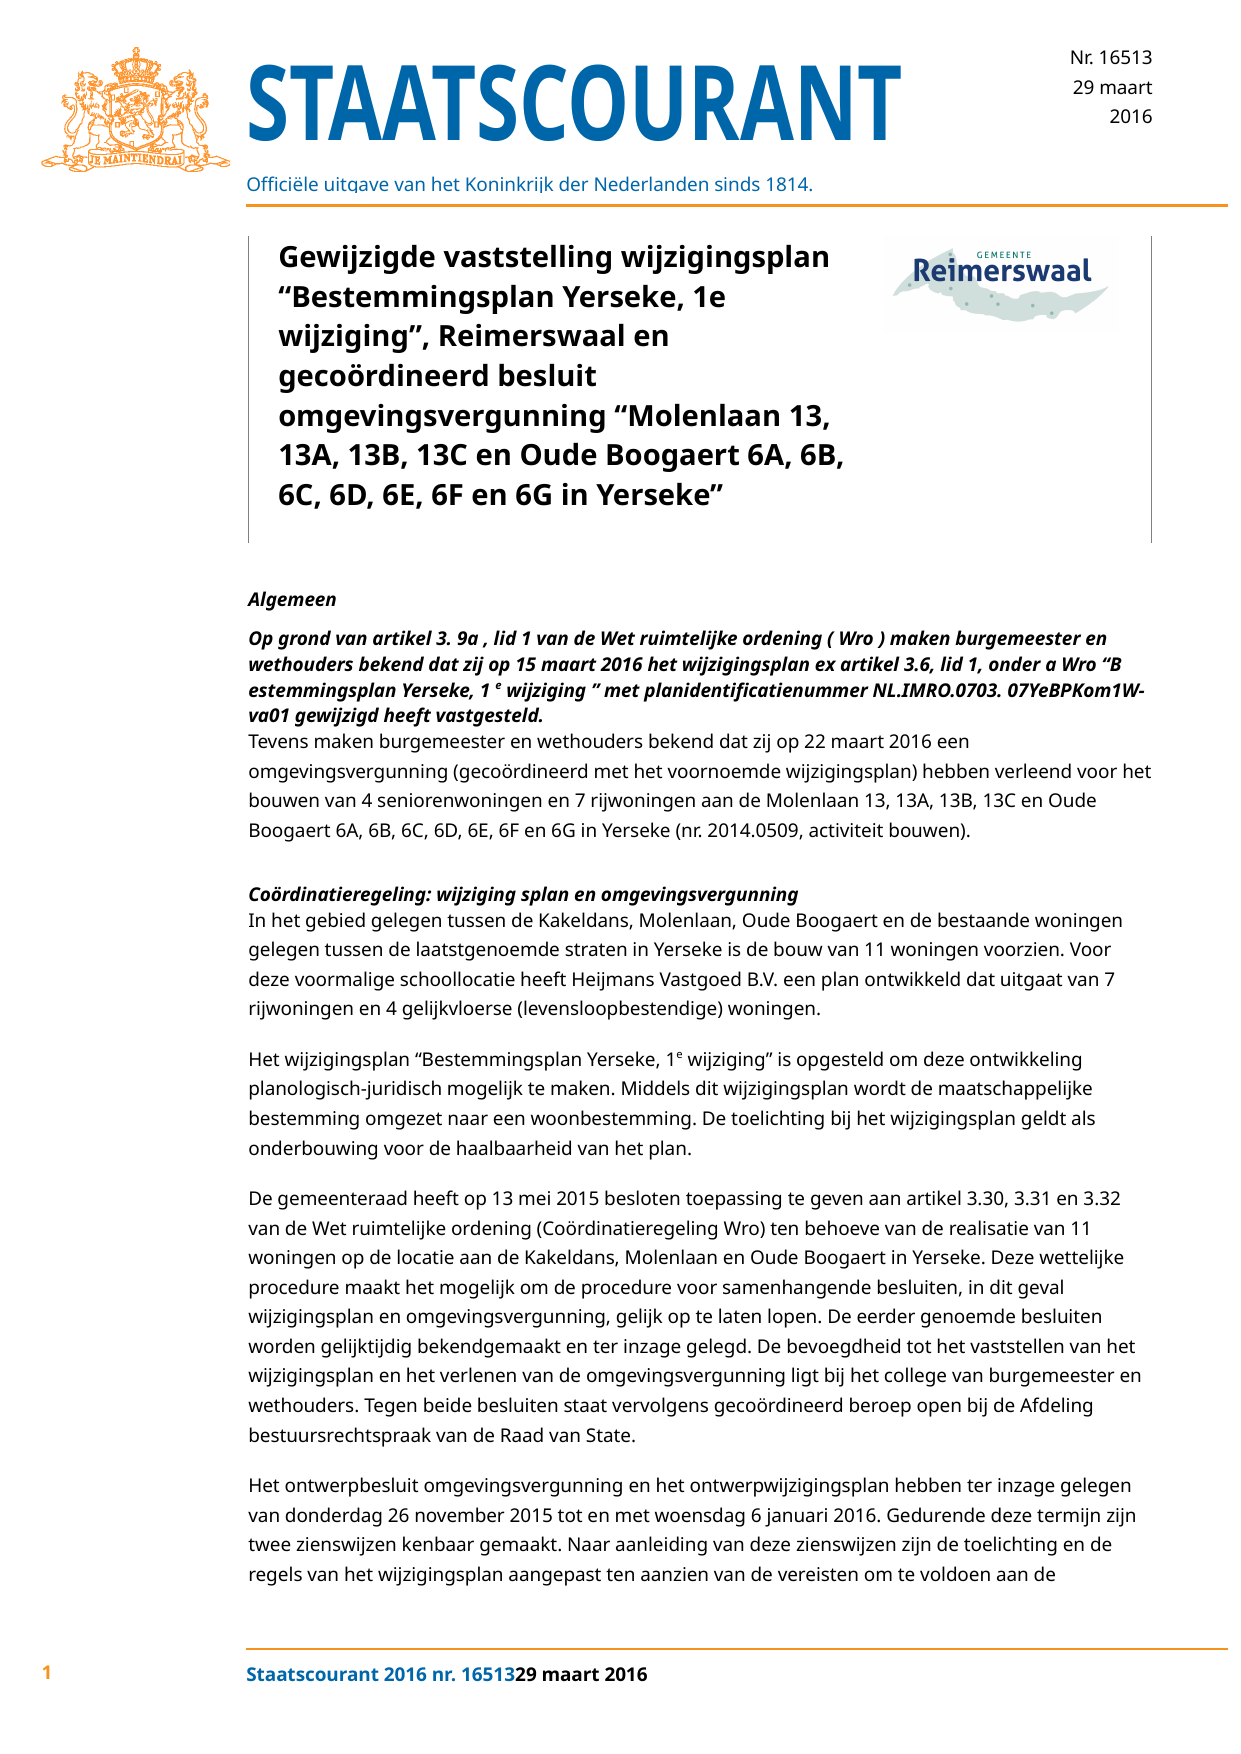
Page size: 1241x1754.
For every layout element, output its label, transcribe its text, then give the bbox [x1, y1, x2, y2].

table_header Gewijzigde vaststelling wijzigingsplan “Bestemmingsplan Yerseke, 1e wijziging”, Reimerswaal en gecoördineerd besluit omgevingsvergunning “Molenlaan 13, 13A, 13B, 13C en Oude Boogaert 6A, 6B, 6C, 6D, 6E, 6F en 6G in Yerseke” [249, 236, 850, 543]
text Het wijzigingsplan “Bestemmingsplan Yerseke, 1e wijziging” is opgesteld om deze ontwikkeling planologisch-juridisch mogelijk te maken. Middels dit wijzigingsplan wordt de maatschappelijke bestemming omgezet naar een woonbestemming. De toelichting bij het wijzigingsplan geldt als onderbouwing voor de haalbaarheid van het plan. [248, 1046, 1152, 1161]
picture [882, 236, 1119, 334]
text De gemeenteraad heeft op 13 mei 2015 besloten toepassing te geven aan artikel 3.30, 3.31 en 3.32 van de Wet ruimtelijke ordening (Coördinatieregeling Wro) ten behoeve van de realisatie van 11 woningen op de locatie aan de Kakeldans, Molenlaan en Oude Boogaert in Yerseke. Deze wettelijke procedure maakt het mogelijk om de procedure voor samenhangende besluiten, in dit geval wijzigingsplan en omgevingsvergunning, gelijk op te laten lopen. De eerder genoemde besluiten worden gelijktijdig bekendgemaakt en ter inzage gelegd. De bevoegdheid tot het vaststellen van het wijzigingsplan en het verlenen van de omgevingsvergunning ligt bij het college van burgemeester en wethouders. Tegen beide besluiten staat vervolgens gecoördineerd beroep open bij de Afdeling bestuursrechtspraak van de Raad van State. [248, 1185, 1152, 1448]
picture [41, 47, 231, 172]
text Algemeen [248, 586, 1152, 612]
text In het gebied gelegen tussen de Kakeldans, Molenlaan, Oude Boogaert en de bestaande woningen gelegen tussen de laatstgenoemde straten in Yerseke is de bouw van 11 woningen voorzien. Voor deze voormalige schoollocatie heeft Heijmans Vastgoed B.V. een plan ontwikkeld dat uitgaat van 7 rijwoningen en 4 gelijkvloerse (levensloopbestendige) woningen. [248, 907, 1152, 1021]
table_header [850, 236, 1151, 543]
text Op grond van artikel 3. 9a , lid 1 van de Wet ruimtelijke ordening ( Wro ) maken burgemeester en wethouders bekend dat zij op 15 maart 2016 het wijzigingsplan ex artikel 3.6, lid 1, onder a Wro “B estemmingsplan Yerseke, 1 e wijziging ” met planidentificatienummer NL.IMRO.0703. 07YeBPKom1W-va01 gewijzigd heeft vastgesteld. [248, 626, 1152, 728]
text Coördinatieregeling: wijziging splan en omgevingsvergunning [248, 881, 1152, 907]
text Het ontwerpbesluit omgevingsvergunning en het ontwerpwijzigingsplan hebben ter inzage gelegen van donderdag 26 november 2015 tot en met woensdag 6 januari 2016. Gedurende deze termijn zijn twee zienswijzen kenbaar gemaakt. Naar aanleiding van deze zienswijzen zijn de toelichting en de regels van het wijzigingsplan aangepast ten aanzien van de vereisten om te voldoen aan de [248, 1472, 1152, 1587]
text Tevens maken burgemeester en wethouders bekend dat zij op 22 maart 2016 een omgevingsvergunning (gecoördineerd met het voornoemde wijzigingsplan) hebben verleend voor het bouwen van 4 seniorenwoningen en 7 rijwoningen aan de Molenlaan 13, 13A, 13B, 13C en Oude Boogaert 6A, 6B, 6C, 6D, 6E, 6F en 6G in Yerseke (nr. 2014.0509, activiteit bouwen). [248, 728, 1152, 843]
